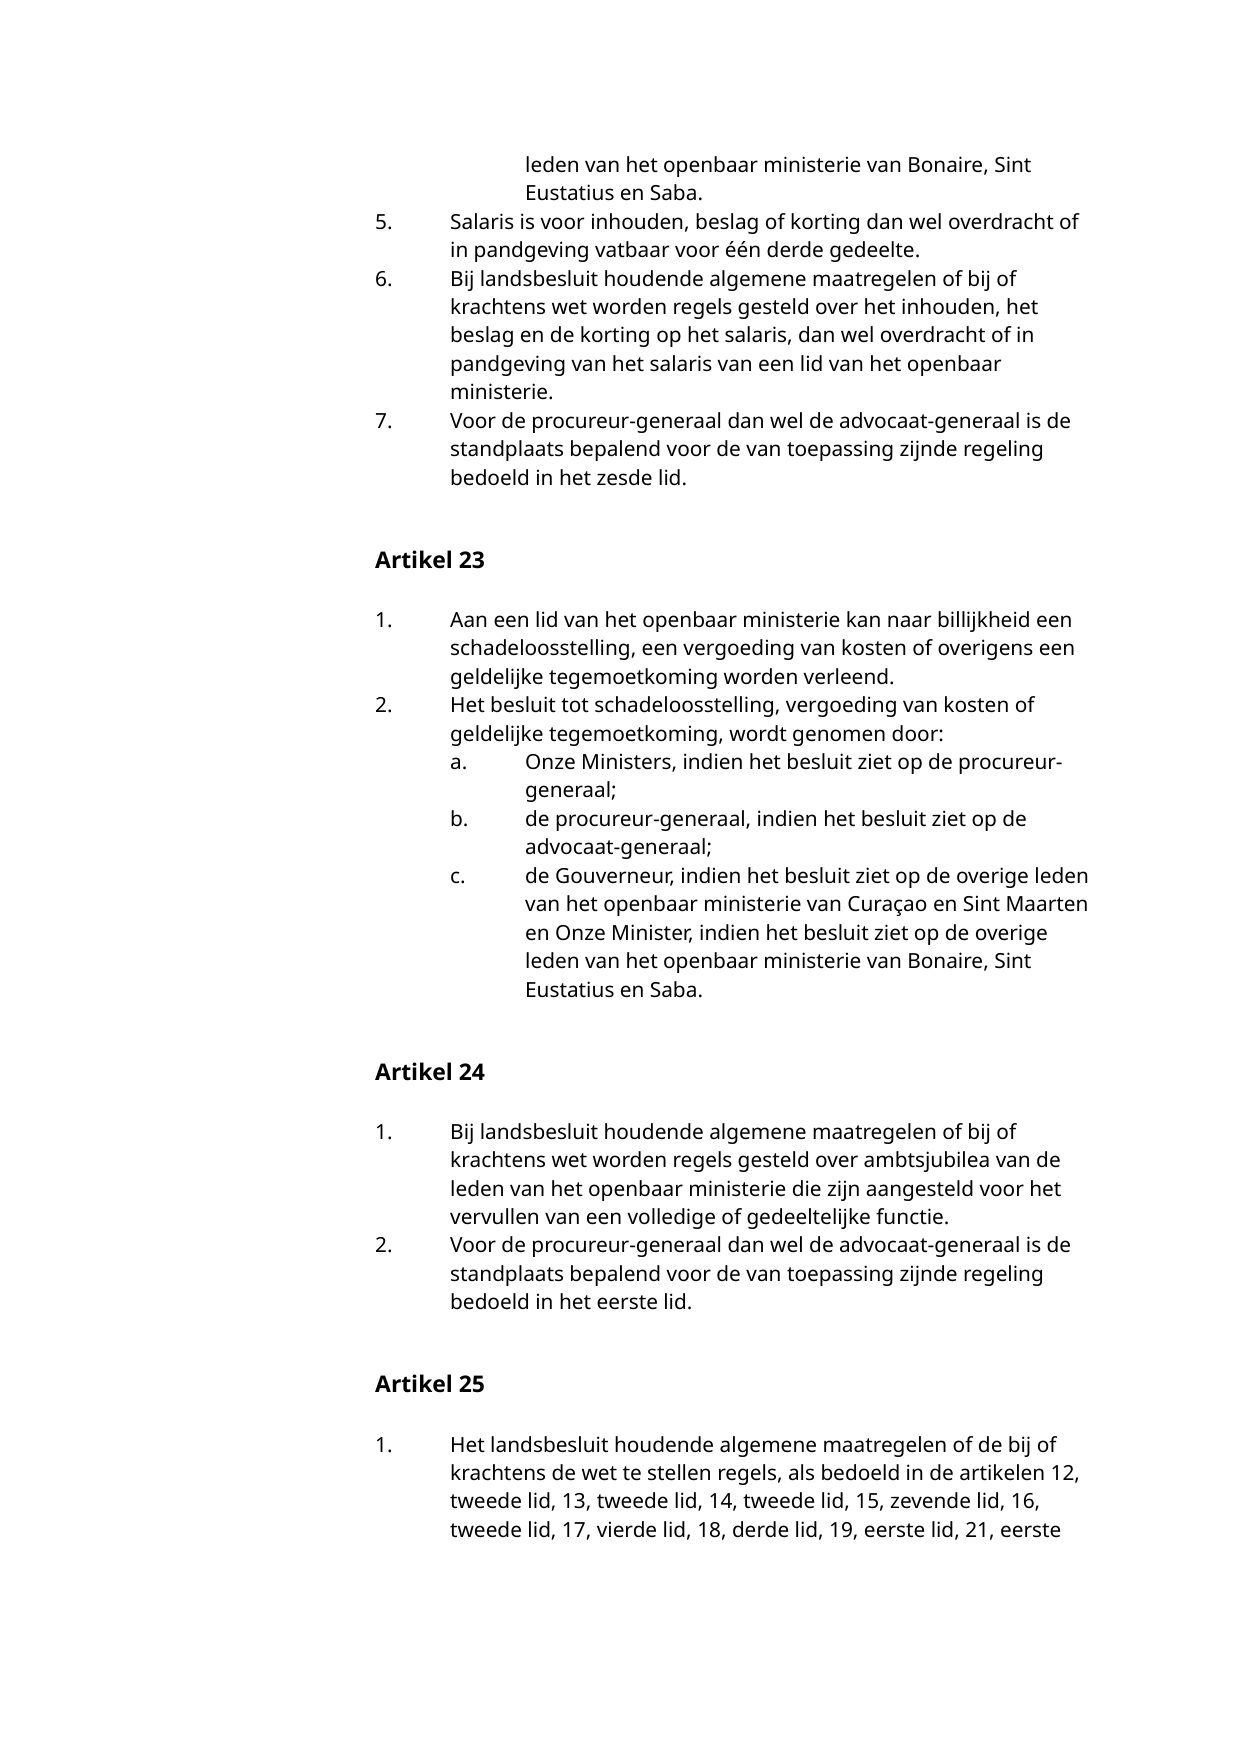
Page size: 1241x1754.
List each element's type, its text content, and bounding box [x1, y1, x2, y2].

list de Gouverneur, indien het besluit ziet op de overige leden van het openbaar ministerie van Curaçao en Sint Maarten en Onze Minister, indien het besluit ziet op de overige leden van het openbaar ministerie van Bonaire, Sint Eustatius en Saba. [450, 861, 1090, 1003]
list Bij landsbesluit houdende algemene maatregelen of bij of krachtens wet worden regels gesteld over ambtsjubilea van de leden van het openbaar ministerie die zijn aangesteld voor het vervullen van een volledige of gedeeltelijke functie. [375, 1117, 1090, 1231]
subtitle Artikel 24 [375, 1056, 1090, 1087]
list Voor de procureur-generaal dan wel de advocaat-generaal is de standplaats bepalend voor de van toepassing zijnde regeling bedoeld in het zesde lid. [375, 406, 1090, 491]
list Aan een lid van het openbaar ministerie kan naar billijkheid een schadeloosstelling, een vergoeding van kosten of overigens een geldelijke tegemoetkoming worden verleend. [375, 605, 1090, 690]
list Bij landsbesluit houdende algemene maatregelen of bij of krachtens wet worden regels gesteld over het inhouden, het beslag en de korting op het salaris, dan wel overdracht of in pandgeving van het salaris van een lid van het openbaar ministerie. [375, 264, 1090, 406]
list Het besluit tot schadeloosstelling, vergoeding van kosten of geldelijke tegemoetkoming, wordt genomen door: [375, 690, 1090, 747]
list Het landsbesluit houdende algemene maatregelen of de bij of krachtens de wet te stellen regels, als bedoeld in de artikelen 12, tweede lid, 13, tweede lid, 14, tweede lid, 15, zevende lid, 16, tweede lid, 17, vierde lid, 18, derde lid, 19, eerste lid, 21, eerste [375, 1430, 1090, 1543]
subtitle Artikel 25 [375, 1368, 1090, 1400]
list de procureur-generaal, indien het besluit ziet op de advocaat-generaal; [450, 804, 1090, 861]
list leden van het openbaar ministerie van Bonaire, Sint Eustatius en Saba. [450, 150, 1090, 207]
list Voor de procureur-generaal dan wel de advocaat-generaal is de standplaats bepalend voor de van toepassing zijnde regeling bedoeld in het eerste lid. [375, 1231, 1090, 1316]
list Salaris is voor inhouden, beslag of korting dan wel overdracht of in pandgeving vatbaar voor één derde gedeelte. [375, 207, 1090, 264]
list Onze Ministers, indien het besluit ziet op de procureur-generaal; [450, 747, 1090, 804]
subtitle Artikel 23 [375, 544, 1090, 575]
